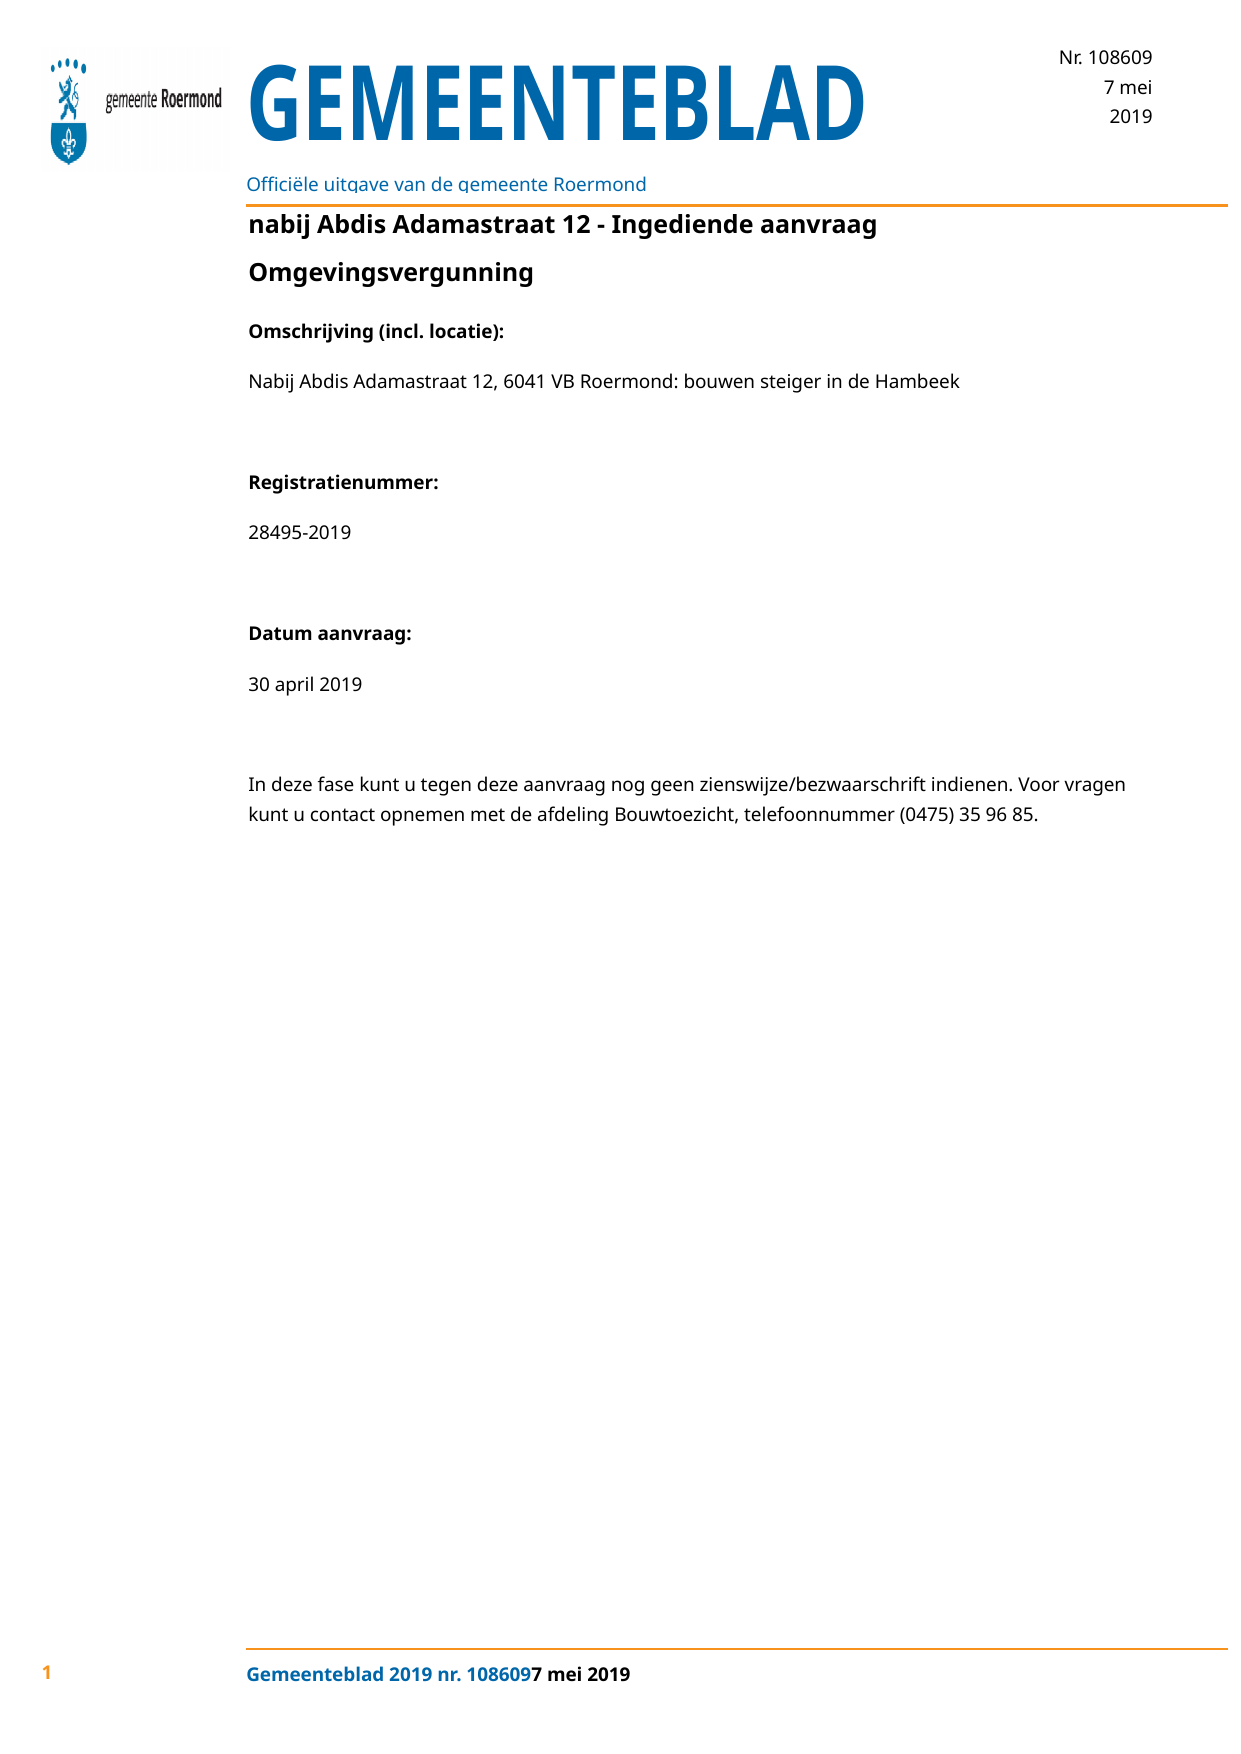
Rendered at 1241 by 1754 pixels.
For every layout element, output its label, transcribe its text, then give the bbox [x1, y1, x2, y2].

text Omschrijving (incl. locatie): [248, 318, 1152, 344]
picture [41, 47, 231, 172]
text 28495-2019 [248, 519, 1152, 545]
text nabij Abdis Adamastraat 12 - Ingediende aanvraag Omgevingsvergunning [248, 207, 1152, 288]
text Nabij Abdis Adamastraat 12, 6041 VB Roermond: bouwen steiger in de Hambeek [248, 368, 1152, 394]
text 30 april 2019 [248, 671, 1152, 697]
text In deze fase kunt u tegen deze aanvraag nog geen zienswijze/bezwaarschrift indienen. Voor vragen kunt u contact opnemen met de afdeling Bouwtoezicht, telefoonnummer (0475) 35 96 85. [248, 772, 1152, 827]
text Registratienummer: [248, 469, 1152, 495]
text Datum aanvraag: [248, 620, 1152, 646]
